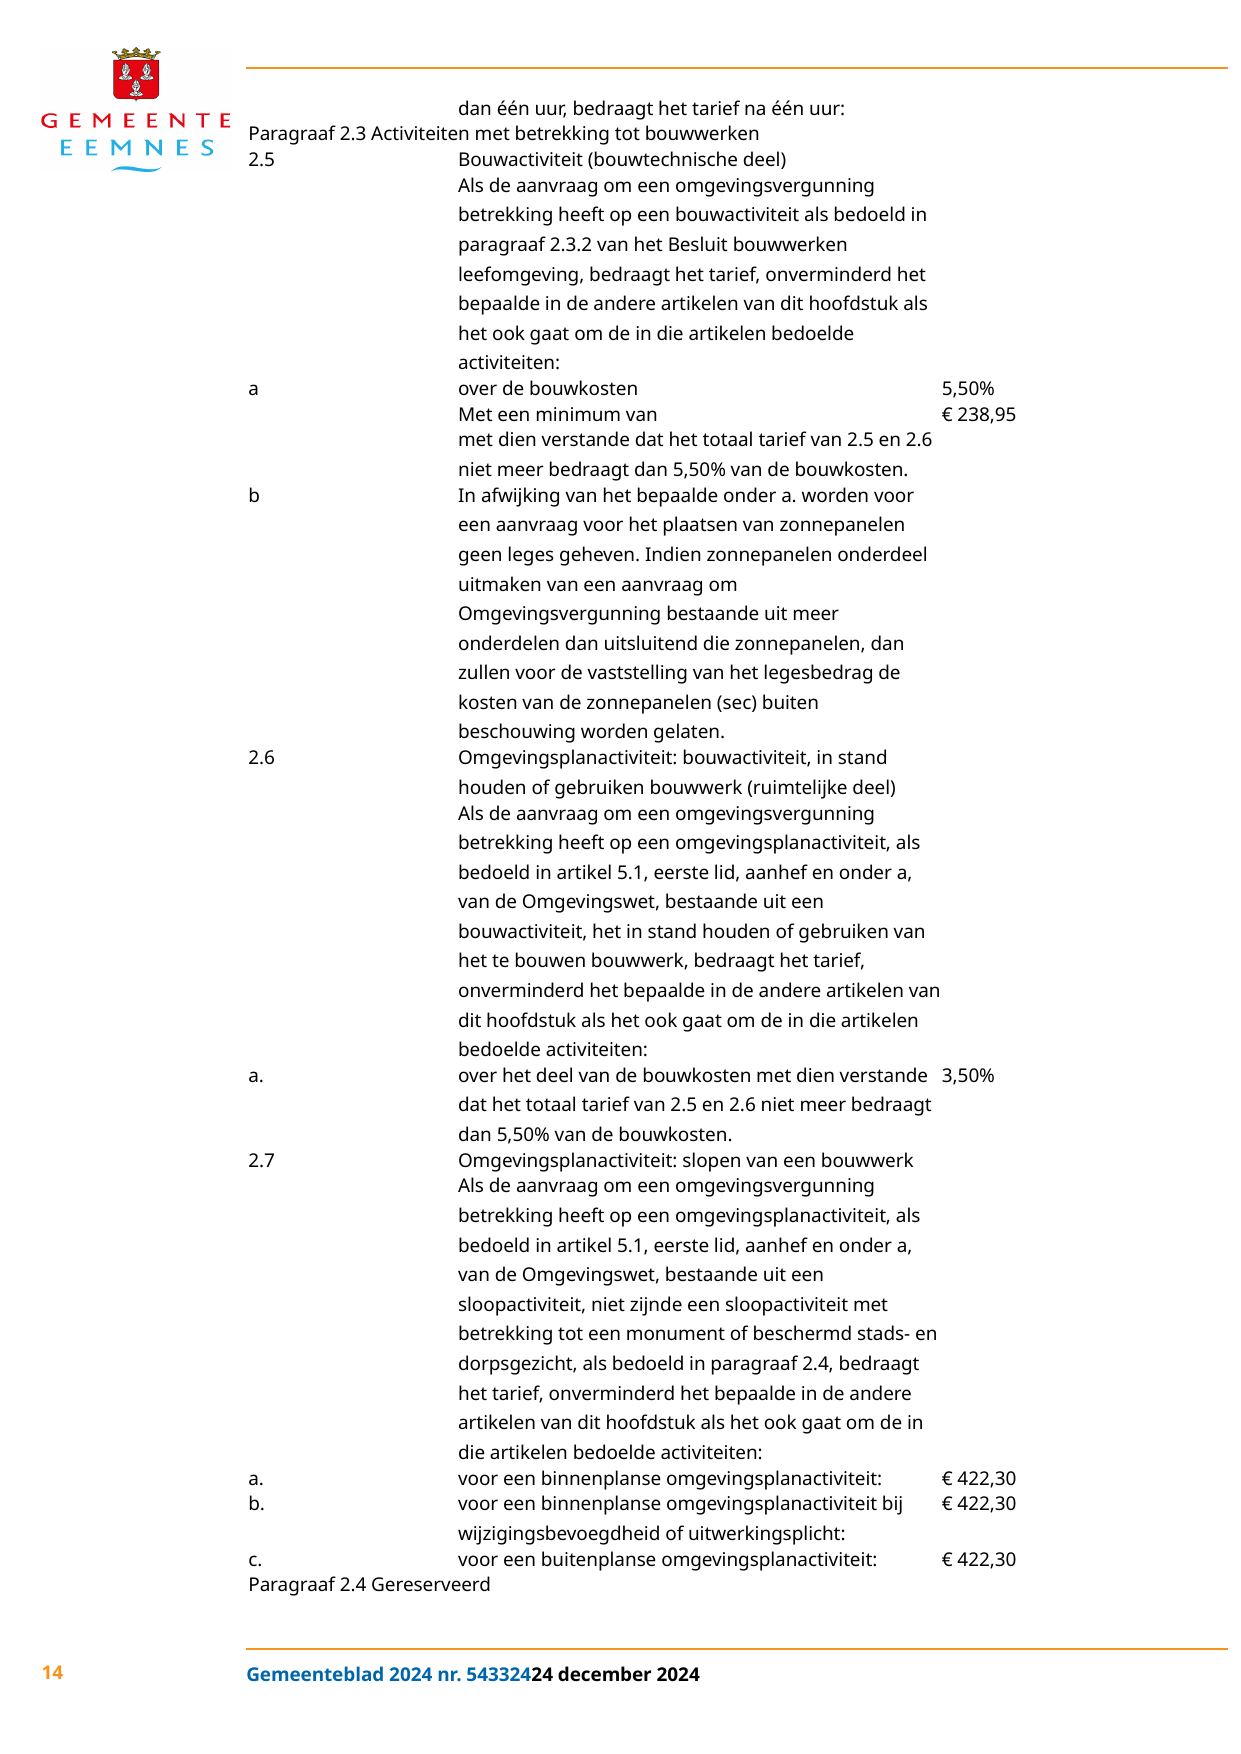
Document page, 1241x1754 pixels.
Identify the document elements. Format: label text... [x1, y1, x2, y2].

table_cell [248, 172, 458, 375]
table_cell € 238,95 [942, 401, 1152, 427]
table_cell Omgevingsplanactiviteit: bouwactiviteit, in stand houden of gebruiken bouwwerk (ruimtelijke deel) [458, 744, 942, 800]
table_cell [248, 1173, 458, 1465]
table_cell [942, 1173, 1152, 1465]
table_cell voor een binnenplanse omgevingsplanactiviteit bij wijzigingsbevoegdheid of uitwerkingsplicht: [458, 1490, 942, 1546]
table_cell over het deel van de bouwkosten met dien verstande dat het totaal tarief van 2.5 en 2.6 niet meer bedraagt dan 5,50% van de bouwkosten. [458, 1062, 942, 1147]
table_cell [248, 401, 458, 427]
table_cell b [248, 482, 458, 744]
table_cell Paragraaf 2.4 Gereserveerd [248, 1571, 942, 1597]
table_cell [248, 95, 458, 121]
table_cell b. [248, 1490, 458, 1546]
table_cell [942, 800, 1152, 1062]
table_cell 5,50% [942, 375, 1152, 401]
table_cell Omgevingsplanactiviteit: slopen van een bouwwerk [458, 1147, 942, 1173]
table_cell Als de aanvraag om een omgevingsvergunning betrekking heeft op een bouwactiviteit als bedoeld in paragraaf 2.3.2 van het Besluit bouwwerken leefomgeving, bedraagt het tarief, onverminderd het bepaalde in de andere artikelen van dit hoofdstuk als het ook gaat om de in die artikelen bedoelde activiteiten: [458, 172, 942, 375]
table_cell voor een binnenplanse omgevingsplanactiviteit: [458, 1465, 942, 1490]
table_cell In afwijking van het bepaalde onder a. worden voor een aanvraag voor het plaatsen van zonnepanelen geen leges geheven. Indien zonnepanelen onderdeel uitmaken van een aanvraag om Omgevingsvergunning bestaande uit meer onderdelen dan uitsluitend die zonnepanelen, dan zullen voor de vaststelling van het legesbedrag de kosten van de zonnepanelen (sec) buiten beschouwing worden gelaten. [458, 482, 942, 744]
table_cell [942, 1571, 1152, 1597]
table_cell [942, 482, 1152, 744]
table_cell Met een minimum van [458, 401, 942, 427]
table_cell a. [248, 1465, 458, 1490]
table_cell [942, 95, 1152, 121]
table_cell [248, 427, 458, 482]
table_cell 3,50% [942, 1062, 1152, 1147]
table_cell [942, 172, 1152, 375]
table_cell [942, 1147, 1152, 1173]
table_cell met dien verstande dat het totaal tarief van 2.5 en 2.6 niet meer bedraagt dan 5,50% van de bouwkosten. [458, 427, 942, 482]
table_cell € 422,30 [942, 1465, 1152, 1490]
table_cell 2.6 [248, 744, 458, 800]
table_cell [942, 121, 1152, 146]
picture [41, 47, 231, 172]
table_cell Als de aanvraag om een omgevingsvergunning betrekking heeft op een omgevingsplanactiviteit, als bedoeld in artikel 5.1, eerste lid, aanhef en onder a, van de Omgevingswet, bestaande uit een bouwactiviteit, het in stand houden of gebruiken van het te bouwen bouwwerk, bedraagt het tarief, onverminderd het bepaalde in de andere artikelen van dit hoofdstuk als het ook gaat om de in die artikelen bedoelde activiteiten: [458, 800, 942, 1062]
table_cell [942, 427, 1152, 482]
table_cell c. [248, 1546, 458, 1571]
table_cell € 422,30 [942, 1546, 1152, 1571]
table_cell Als de aanvraag om een omgevingsvergunning betrekking heeft op een omgevingsplanactiviteit, als bedoeld in artikel 5.1, eerste lid, aanhef en onder a, van de Omgevingswet, bestaande uit een sloopactiviteit, niet zijnde een sloopactiviteit met betrekking tot een monument of beschermd stads- en dorpsgezicht, als bedoeld in paragraaf 2.4, bedraagt het tarief, onverminderd het bepaalde in de andere artikelen van dit hoofdstuk als het ook gaat om de in die artikelen bedoelde activiteiten: [458, 1173, 942, 1465]
table_cell Bouwactiviteit (bouwtechnische deel) [458, 146, 942, 172]
table_cell dan één uur, bedraagt het tarief na één uur: [458, 95, 942, 121]
table_cell 2.7 [248, 1147, 458, 1173]
table_cell voor een buitenplanse omgevingsplanactiviteit: [458, 1546, 942, 1571]
table_cell over de bouwkosten [458, 375, 942, 401]
table_cell [942, 146, 1152, 172]
table_cell 2.5 [248, 146, 458, 172]
table_cell [942, 744, 1152, 800]
table_cell a [248, 375, 458, 401]
table_cell Paragraaf 2.3 Activiteiten met betrekking tot bouwwerken [248, 121, 942, 146]
table_cell a. [248, 1062, 458, 1147]
table_cell € 422,30 [942, 1490, 1152, 1546]
table_cell [248, 800, 458, 1062]
